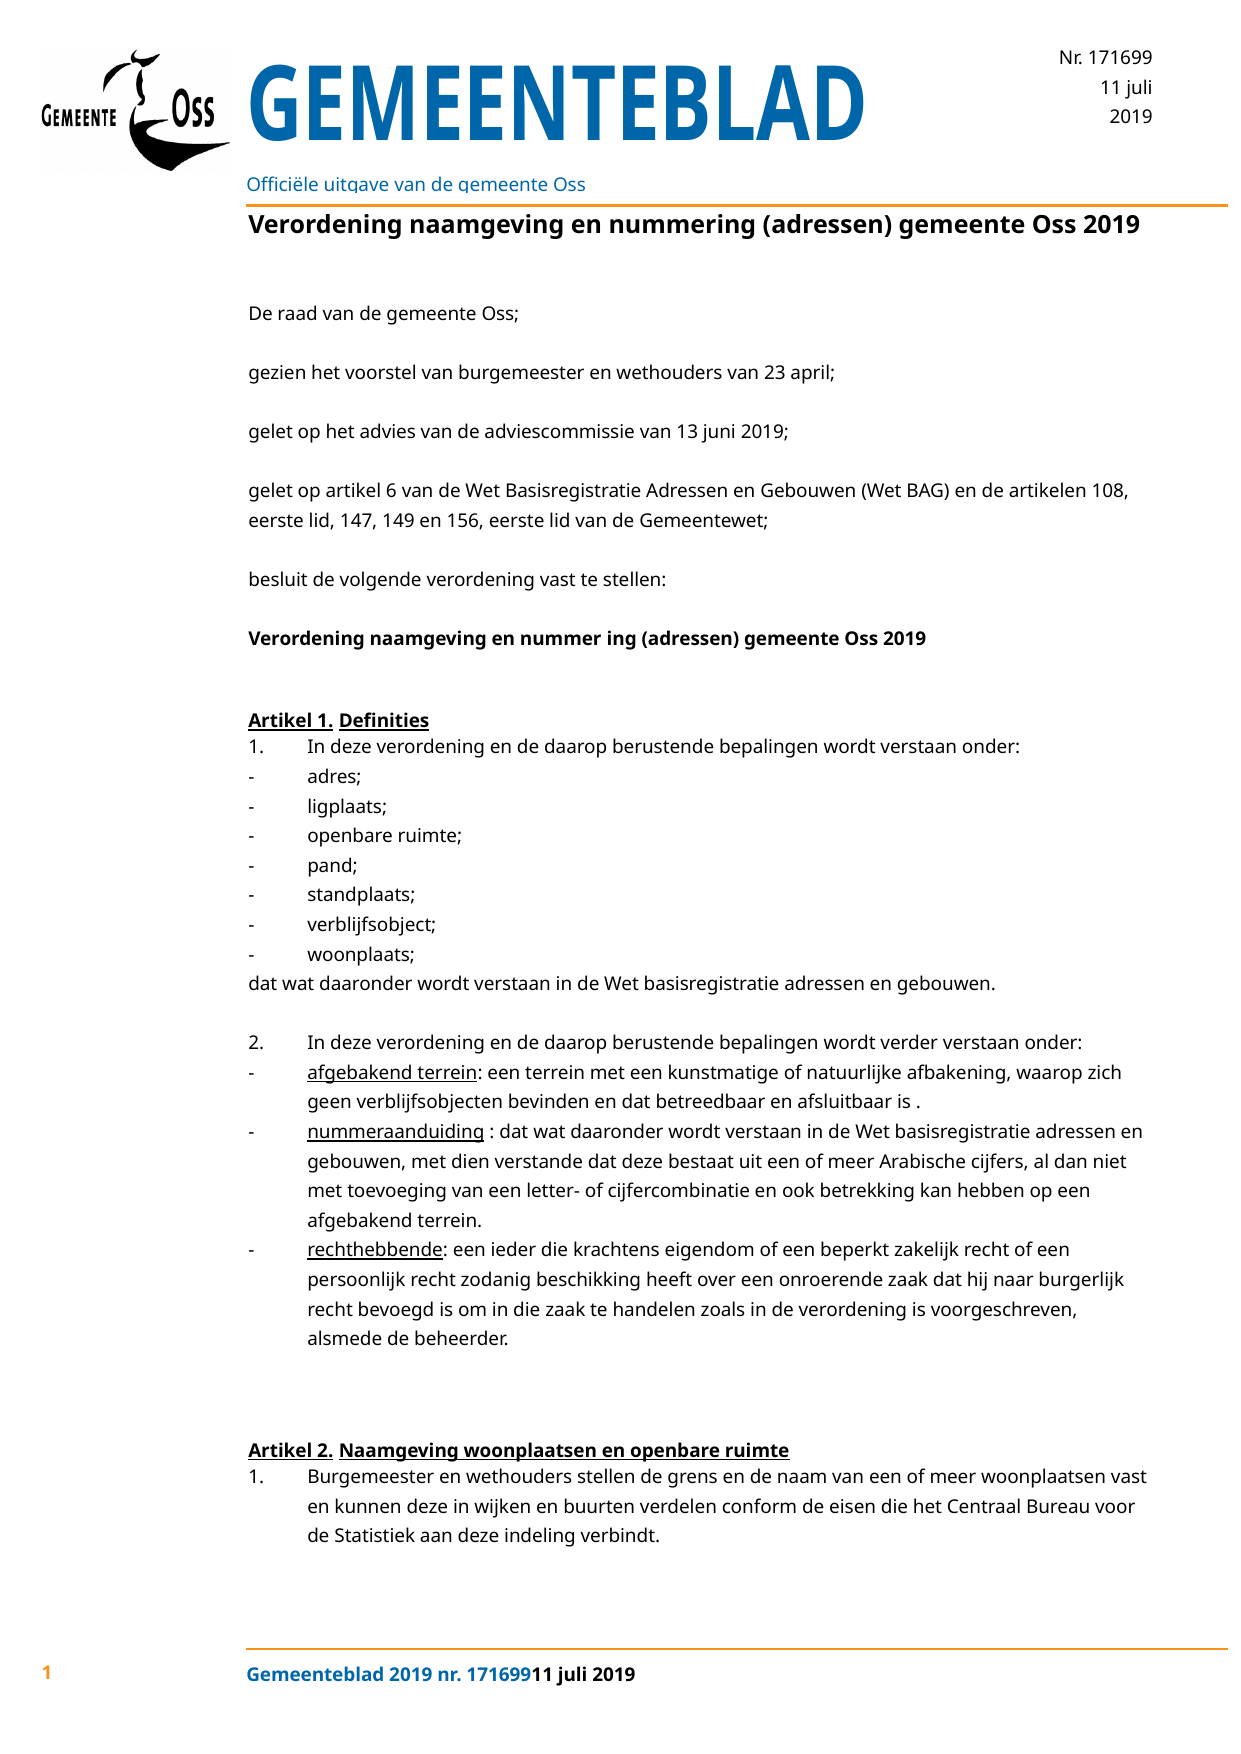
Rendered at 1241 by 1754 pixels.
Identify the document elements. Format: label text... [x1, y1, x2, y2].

list adres; [248, 763, 1152, 789]
text gelet op het advies van de adviescommissie van 13 juni 2019; [248, 418, 1152, 444]
picture [41, 47, 231, 172]
text De raad van de gemeente Oss; [248, 300, 1152, 326]
list In deze verordening en de daarop berustende bepalingen wordt verder verstaan onder: [248, 1029, 1152, 1055]
list In deze verordening en de daarop berustende bepalingen wordt verstaan onder: [248, 734, 1152, 759]
list standplaats; [248, 882, 1152, 907]
list pand; [248, 852, 1152, 878]
text gezien het voorstel van burgemeester en wethouders van 23 april; [248, 359, 1152, 385]
list rechthebbende: een ieder die krachtens eigendom of een beperkt zakelijk recht of een persoonlijk recht zodanig beschikking heeft over een onroerende zaak dat hij naar burgerlijk recht bevoegd is om in die zaak te handelen zoals in de verordening is voorgeschreven, alsmede de beheerder. [248, 1237, 1152, 1351]
list verblijfsobject; [248, 911, 1152, 937]
text dat wat daaronder wordt verstaan in de Wet basisregistratie adressen en gebouwen. [248, 970, 1152, 996]
text Artikel 2. Naamgeving woonplaatsen en openbare ruimte [248, 1435, 1152, 1463]
text Verordening naamgeving en nummer ing (adressen) gemeente Oss 2019 [248, 625, 1152, 651]
list afgebakend terrein: een terrein met een kunstmatige of natuurlijke afbakening, waarop zich geen verblijfsobjecten bevinden en dat betreedbaar en afsluitbaar is . [248, 1059, 1152, 1114]
text gelet op artikel 6 van de Wet Basisregistratie Adressen en Gebouwen (Wet BAG) en de artikelen 108, eerste lid, 147, 149 en 156, eerste lid van de Gemeentewet; [248, 477, 1152, 533]
list woonplaats; [248, 941, 1152, 967]
text besluit de volgende verordening vast te stellen: [248, 566, 1152, 592]
list Burgemeester en wethouders stellen de grens en de naam van een of meer woonplaatsen vast en kunnen deze in wijken en buurten verdelen conform de eisen die het Centraal Bureau voor de Statistiek aan deze indeling verbindt. [248, 1463, 1152, 1548]
text Artikel 1. Definities [248, 705, 1152, 734]
text Verordening naamgeving en nummering (adressen) gemeente Oss 2019 [248, 207, 1152, 241]
list openbare ruimte; [248, 822, 1152, 848]
list nummeraanduiding : dat wat daaronder wordt verstaan in de Wet basisregistratie adressen en gebouwen, met dien verstande dat deze bestaat uit een of meer Arabische cijfers, al dan niet met toevoeging van een letter- of cijfercombinatie en ook betrekking kan hebben op een afgebakend terrein. [248, 1118, 1152, 1233]
list ligplaats; [248, 793, 1152, 819]
